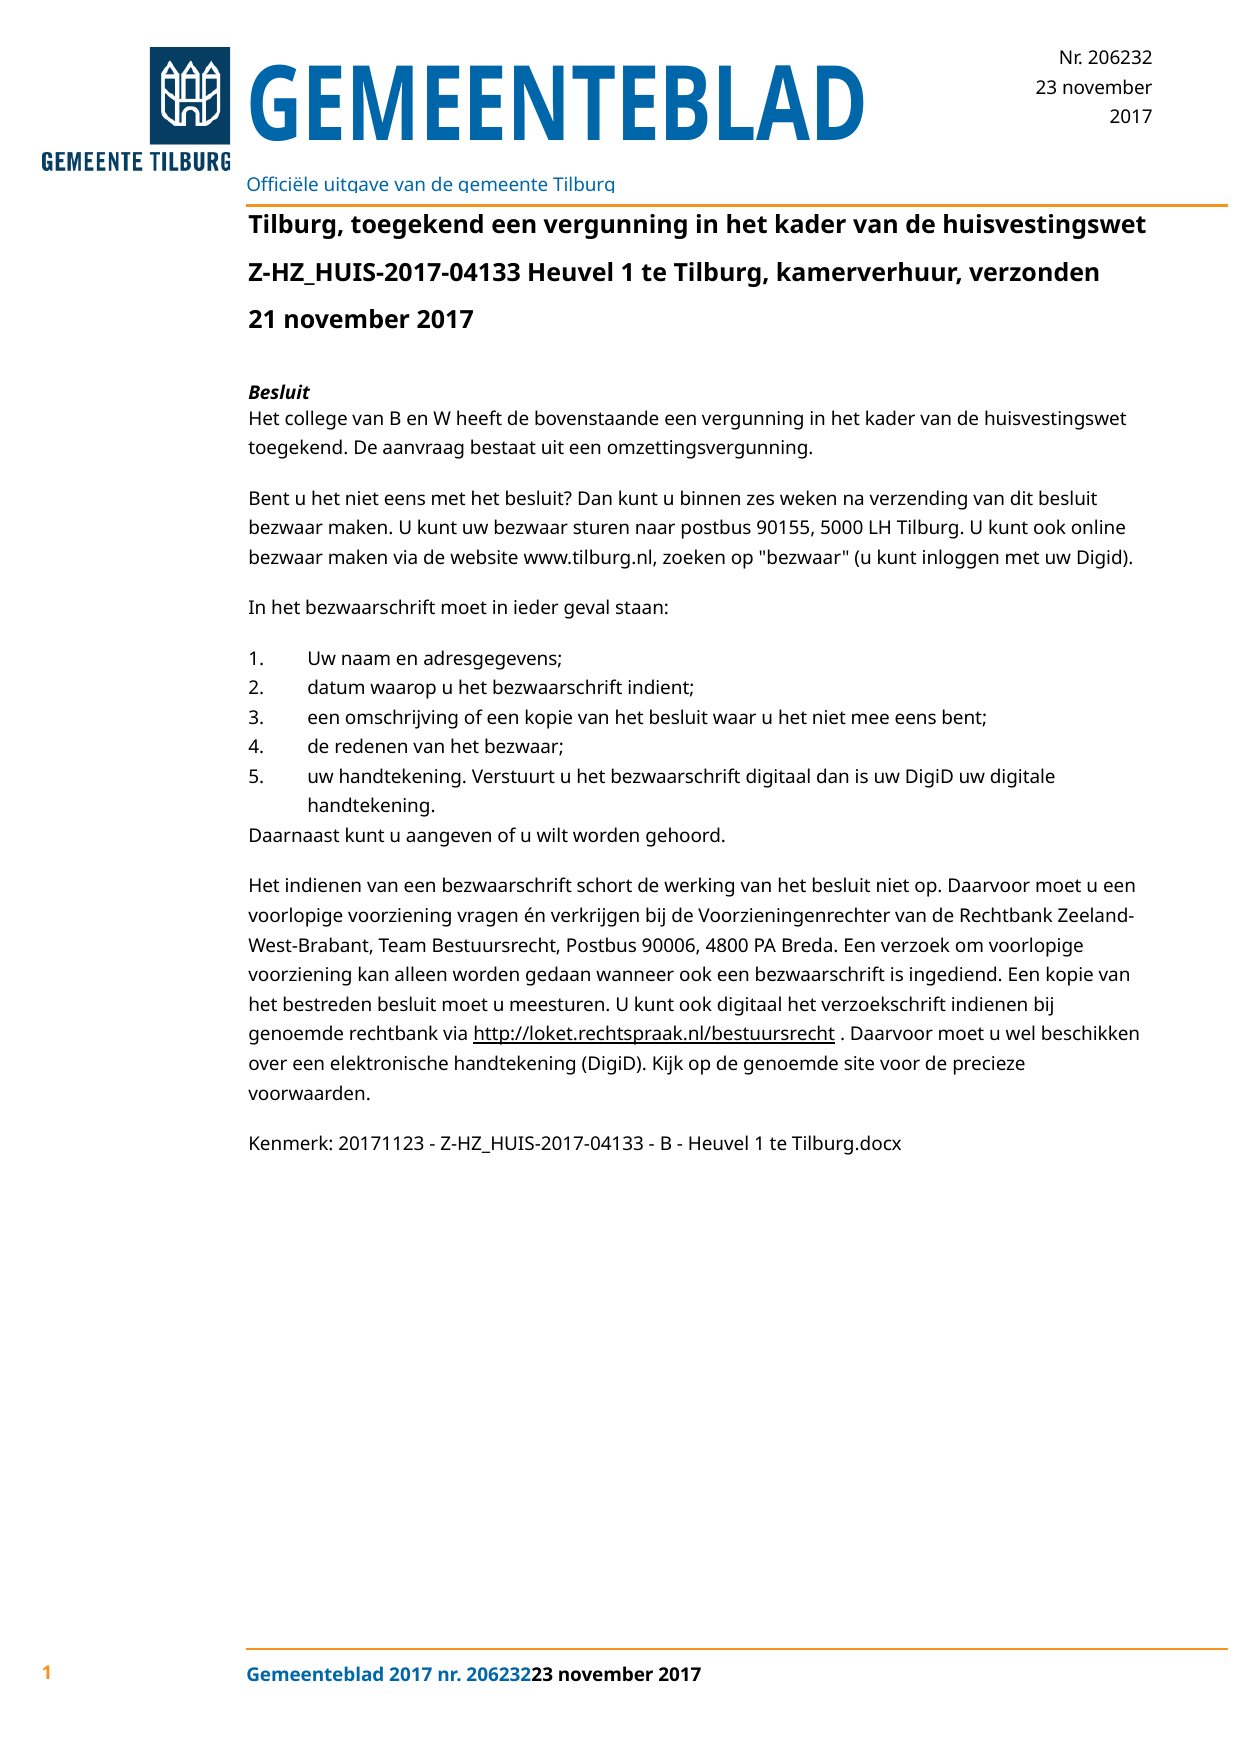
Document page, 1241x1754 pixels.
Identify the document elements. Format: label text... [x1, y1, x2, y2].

text Besluit [248, 379, 1152, 405]
list datum waarop u het bezwaarschrift indient; [248, 674, 1152, 700]
text In het bezwaarschrift moet in ieder geval staan: [248, 594, 1152, 620]
list de redenen van het bezwaar; [248, 733, 1152, 759]
text Het indienen van een bezwaarschrift schort de werking van het besluit niet op. Daarvoor moet u een voorlopige voorziening vragen én verkrijgen bij de Voorzieningenrechter van de Rechtbank Zeeland-West-Brabant, Team Bestuursrecht, Postbus 90006, 4800 PA Breda. Een verzoek om voorlopige voorziening kan alleen worden gedaan wanneer ook een bezwaarschrift is ingediend. Een kopie van het bestreden besluit moet u meesturen. U kunt ook digitaal het verzoekschrift indienen bij genoemde rechtbank via http://loket.rechtspraak.nl/bestuursrecht . Daarvoor moet u wel beschikken over een elektronische handtekening (DigiD). Kijk op de genoemde site voor de precieze voorwaarden. [248, 873, 1152, 1106]
list Uw naam en adresgegevens; [248, 645, 1152, 671]
list een omschrijving of een kopie van het besluit waar u het niet mee eens bent; [248, 704, 1152, 730]
text Tilburg, toegekend een vergunning in het kader van de huisvestingswet Z-HZ_HUIS-2017-04133 Heuvel 1 te Tilburg, kamerverhuur, verzonden 21 november 2017 [248, 207, 1152, 336]
list uw handtekening. Verstuurt u het bezwaarschrift digitaal dan is uw DigiD uw digitale handtekening. [248, 763, 1152, 818]
text Kenmerk: 20171123 - Z-HZ_HUIS-2017-04133 - B - Heuvel 1 te Tilburg.docx [248, 1130, 1152, 1156]
text Daarnaast kunt u aangeven of u wilt worden gehoord. [248, 822, 1152, 848]
text Bent u het niet eens met het besluit? Dan kunt u binnen zes weken na verzending van dit besluit bezwaar maken. U kunt uw bezwaar sturen naar postbus 90155, 5000 LH Tilburg. U kunt ook online bezwaar maken via de website www.tilburg.nl, zoeken op "bezwaar" (u kunt inloggen met uw Digid). [248, 485, 1152, 570]
text Het college van B en W heeft de bovenstaande een vergunning in het kader van de huisvestingswet toegekend. De aanvraag bestaat uit een omzettingsvergunning. [248, 405, 1152, 460]
picture [41, 47, 231, 172]
